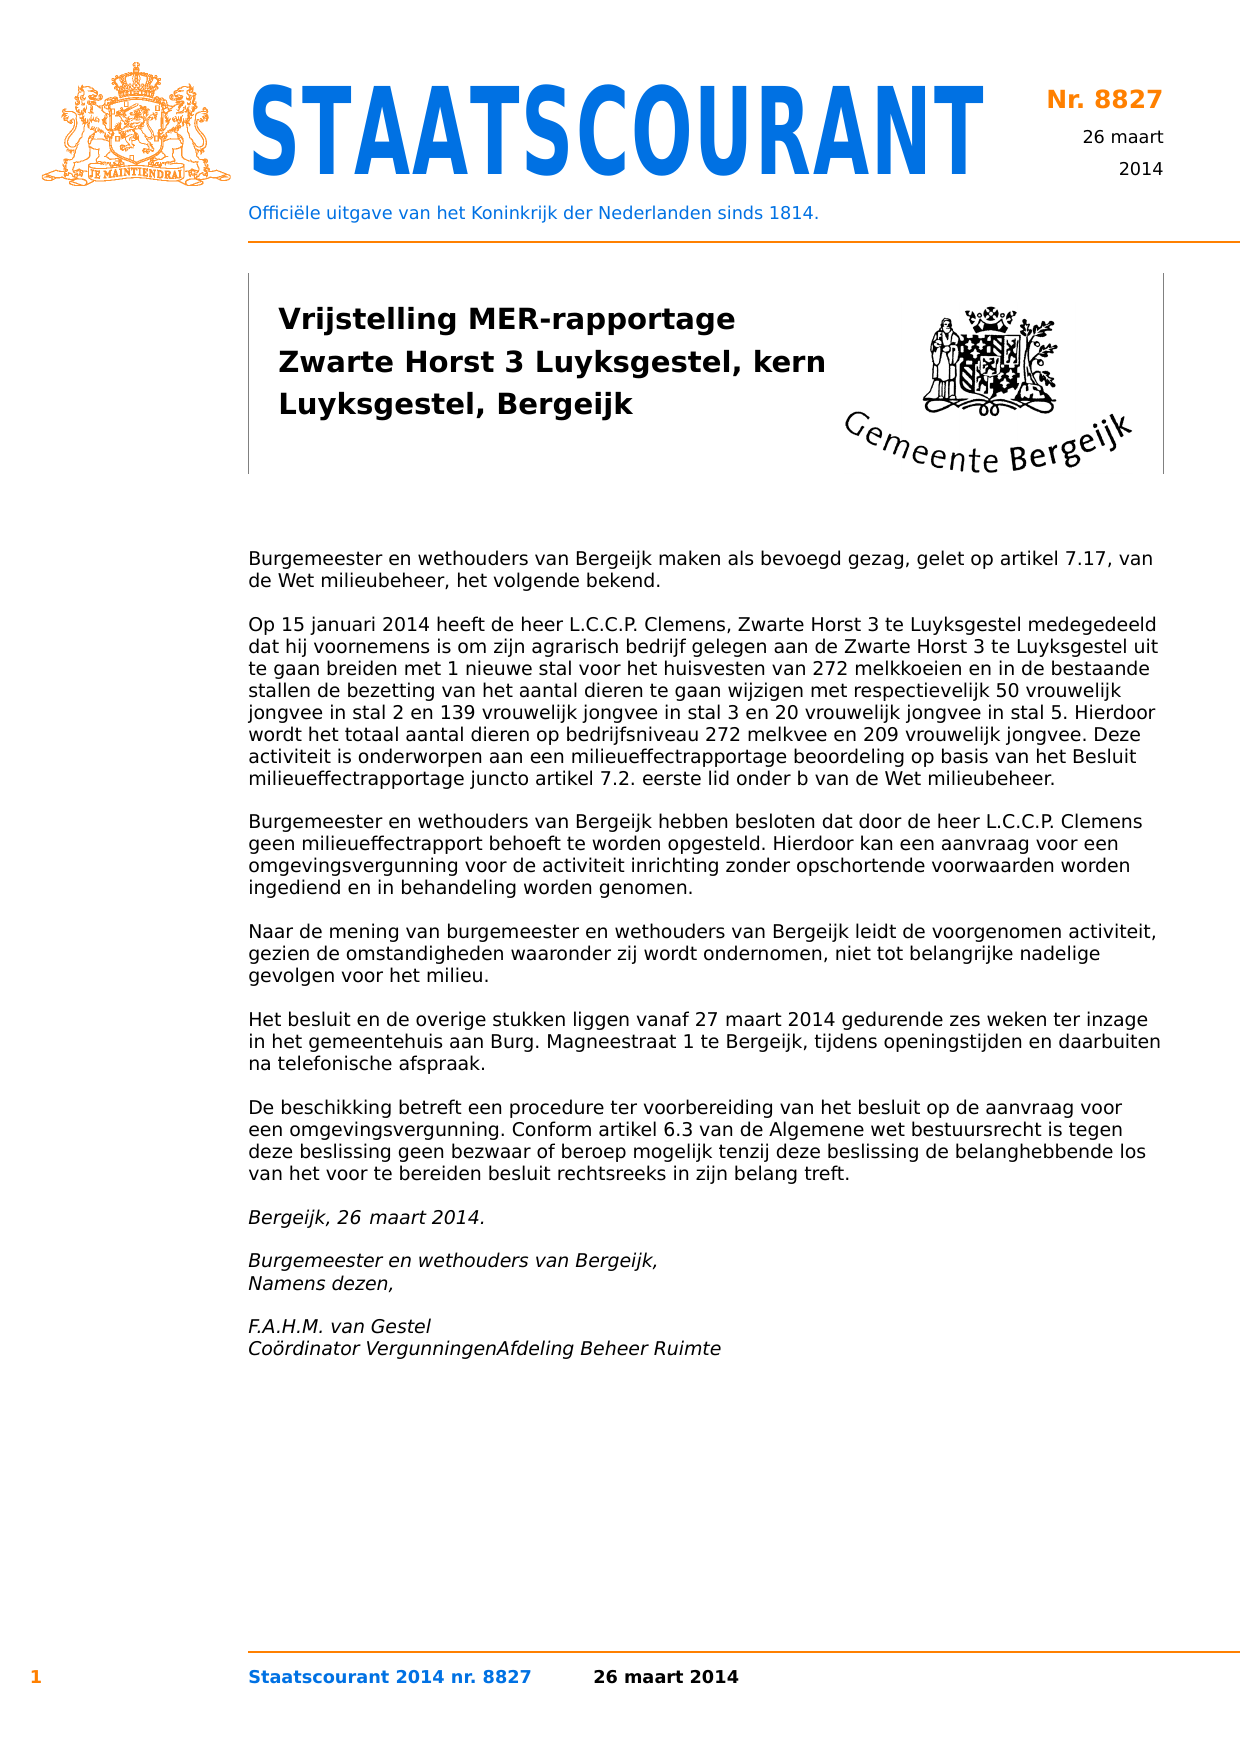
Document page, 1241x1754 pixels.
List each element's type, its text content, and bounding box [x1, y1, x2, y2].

text Bergeijk, 26 maart 2014. [248, 1207, 1163, 1228]
text Burgemeester en wethouders van Bergeijk hebben besloten dat door de heer L.C.C.P. Clemens geen milieueffectrapport behoeft te worden opgesteld. Hierdoor kan een aanvraag voor een omgevingsvergunning voor de activiteit inrichting zonder opschortende voorwaarden worden ingediend en in behandeling worden genomen. [248, 811, 1163, 899]
table_cell Officiële uitgave van het Koninkrijk der Nederlanden sinds 1814. [248, 203, 1240, 241]
subtitle Vrijstelling MER-rapportage Zwarte Horst 3 Luyksgestel, kern Luyksgestel, Bergeijk [249, 273, 1163, 474]
text Burgemeester en wethouders van Bergeijk maken als bevoegd gezag, gelet op artikel 7.17, van de Wet milieubeheer, het volgende bekend. [248, 548, 1163, 592]
text Burgemeester en wethouders van Bergeijk, Namens dezen, F.A.H.M. van Gestel Coördinator VergunningenAfdeling Beheer Ruimte [248, 1250, 1163, 1360]
text Naar de mening van burgemeester en wethouders van Bergeijk leidt de voorgenomen activiteit, gezien de omstandigheden waaronder zij wordt ondernomen, niet tot belangrijke nadelige gevolgen voor het milieu. [248, 921, 1163, 987]
table_header STAATSCOURANT [248, 62, 998, 203]
table_cell 26 maart [998, 121, 1240, 153]
picture [41, 62, 231, 186]
picture [844, 302, 1134, 474]
table_header [25, 62, 248, 241]
text Op 15 januari 2014 heeft de heer L.C.C.P. Clemens, Zwarte Horst 3 te Luyksgestel medegedeeld dat hij voornemens is om zijn agrarisch bedrijf gelegen aan de Zwarte Horst 3 te Luyksgestel uit te gaan breiden met 1 nieuwe stal voor het huisvesten van 272 melkkoeien en in de bestaande stallen de bezetting van het aantal dieren te gaan wijzigen met respectievelijk 50 vrouwelijk jongvee in stal 2 en 139 vrouwelijk jongvee in stal 3 en 20 vrouwelijk jongvee in stal 5. Hierdoor wordt het totaal aantal dieren op bedrijfsniveau 272 melkvee en 209 vrouwelijk jongvee. Deze activiteit is onderworpen aan een milieueffectrapportage beoordeling op basis van het Besluit milieueffectrapportage juncto artikel 7.2. eerste lid onder b van de Wet milieubeheer. [248, 614, 1163, 789]
text De beschikking betreft een procedure ter voorbereiding van het besluit op de aanvraag voor een omgevingsvergunning. Conform artikel 6.3 van de Algemene wet bestuursrecht is tegen deze beslissing geen bezwaar of beroep mogelijk tenzij deze beslissing de belanghebbende los van het voor te bereiden besluit rechtsreeks in zijn belang treft. [248, 1097, 1163, 1185]
table_header Nr. 8827 [998, 62, 1240, 121]
table_cell 2014 [998, 153, 1240, 203]
text Het besluit en de overige stukken liggen vanaf 27 maart 2014 gedurende zes weken ter inzage in het gemeentehuis aan Burg. Magneestraat 1 te Bergeijk, tijdens openingstijden en daarbuiten na telefonische afspraak. [248, 1009, 1163, 1075]
